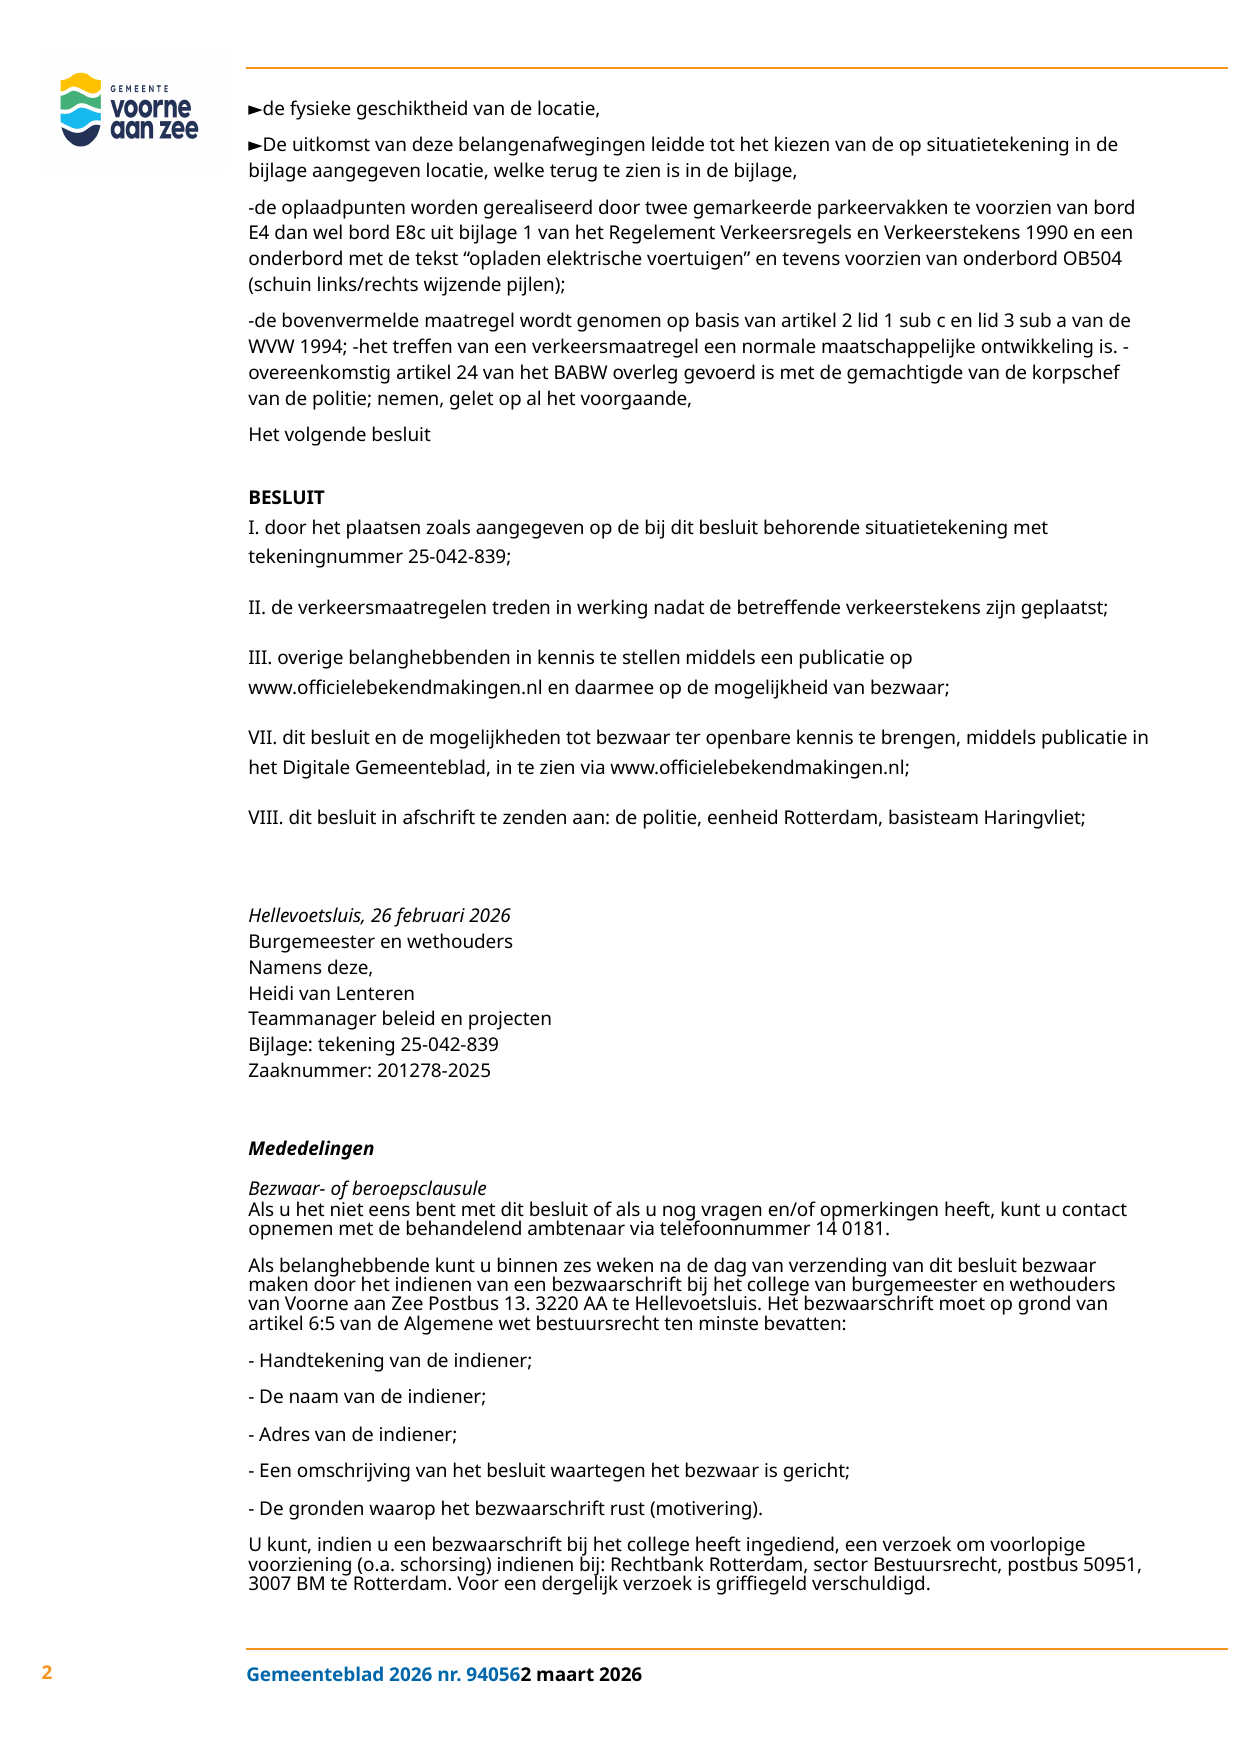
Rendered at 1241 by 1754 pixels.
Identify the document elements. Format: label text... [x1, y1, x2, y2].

text Het volgende besluit [248, 422, 1152, 447]
text - Handtekening van de indiener; [248, 1352, 1152, 1371]
text - Een omschrijving van het besluit waartegen het bezwaar is gericht; [248, 1462, 1152, 1482]
text U kunt, indien u een bezwaarschrift bij het college heeft ingediend, een verzoek om voorlopige voorziening (o.a. schorsing) indienen bij: Rechtbank Rotterdam, sector Bestuursrecht, postbus 50951, 3007 BM te Rotterdam. Voor een dergelijk verzoek is griffiegeld verschuldigd. [248, 1536, 1152, 1594]
text Burgemeester en wethouders [248, 928, 1152, 954]
text -de oplaadpunten worden gerealiseerd door twee gemarkeerde parkeervakken te voorzien van bord E4 dan wel bord E8c uit bijlage 1 van het Regelement Verkeersregels en Verkeerstekens 1990 en een onderbord met de tekst “opladen elektrische voertuigen” en tevens voorzien van onderbord OB504 (schuin links/rechts wijzende pijlen); [248, 194, 1152, 297]
text ►de fysieke geschiktheid van de locatie, [248, 95, 1152, 121]
text Teammanager beleid en projecten [248, 1005, 1152, 1031]
text III. overige belanghebbenden in kennis te stellen middels een publicatie op www.officielebekendmakingen.nl en daarmee op de mogelijkheid van bezwaar; [248, 644, 1152, 699]
text I. door het plaatsen zoals aangegeven op de bij dit besluit behorende situatietekening met tekeningnummer 25-042-839; [248, 514, 1152, 569]
text Als u het niet eens bent met dit besluit of als u nog vragen en/of opmerkingen heeft, kunt u contact opnemen met de behandelend ambtenaar via telefoonnummer 14 0181. [248, 1201, 1152, 1239]
text II. de verkeersmaatregelen treden in werking nadat de betreffende verkeerstekens zijn geplaatst; [248, 594, 1152, 619]
text BESLUIT [248, 484, 1152, 510]
text VII. dit besluit en de mogelijkheden tot bezwaar ter openbare kennis te brengen, middels publicatie in het Digitale Gemeenteblad, in te zien via www.officielebekendmakingen.nl; [248, 724, 1152, 779]
text Namens deze, [248, 954, 1152, 980]
text -de bovenvermelde maatregel wordt genomen op basis van artikel 2 lid 1 sub c en lid 3 sub a van de WVW 1994; -het treffen van een verkeersmaatregel een normale maatschappelijke ontwikkeling is. -overeenkomstig artikel 24 van het BABW overleg gevoerd is met de gemachtigde van de korpschef van de politie; nemen, gelet op al het voorgaande, [248, 308, 1152, 411]
text - Adres van de indiener; [248, 1426, 1152, 1445]
text Mededelingen [248, 1136, 1152, 1161]
text Hellevoetsluis, 26 februari 2026 [248, 902, 1152, 928]
text Zaaknummer: 201278-2025 [248, 1057, 1152, 1083]
text - De naam van de indiener; [248, 1388, 1152, 1408]
text Heidi van Lenteren [248, 980, 1152, 1005]
text Bijlage: tekening 25-042-839 [248, 1031, 1152, 1057]
picture [41, 47, 231, 172]
text Bezwaar- of beroepsclausule [248, 1175, 1152, 1201]
text ►De uitkomst van deze belangenafwegingen leidde tot het kiezen van de op situatietekening in de bijlage aangegeven locatie, welke terug te zien is in de bijlage, [248, 131, 1152, 183]
text Als belanghebbende kunt u binnen zes weken na de dag van verzending van dit besluit bezwaar maken door het indienen van een bezwaarschrift bij het college van burgemeester en wethouders van Voorne aan Zee Postbus 13. 3220 AA te Hellevoetsluis. Het bezwaarschrift moet op grond van artikel 6:5 van de Algemene wet bestuursrecht ten minste bevatten: [248, 1257, 1152, 1334]
text - De gronden waarop het bezwaarschrift rust (motivering). [248, 1499, 1152, 1519]
text VIII. dit besluit in afschrift te zenden aan: de politie, eenheid Rotterdam, basisteam Haringvliet; [248, 804, 1152, 830]
